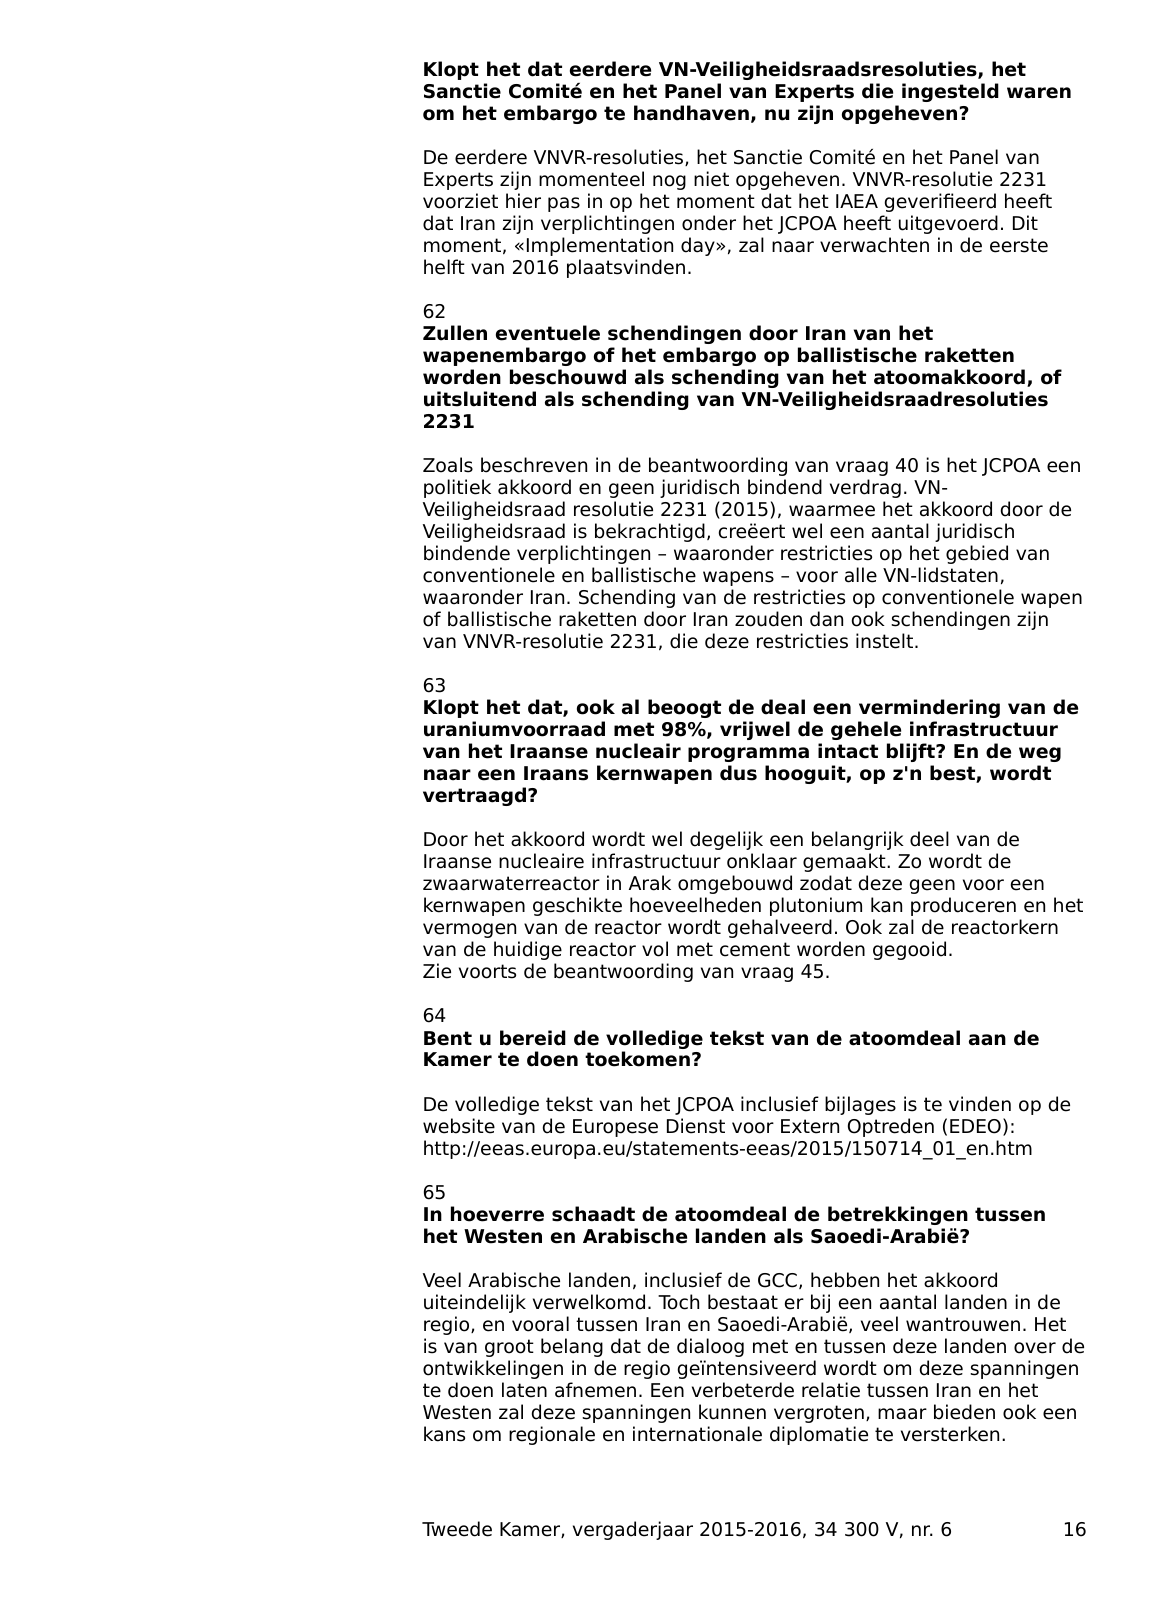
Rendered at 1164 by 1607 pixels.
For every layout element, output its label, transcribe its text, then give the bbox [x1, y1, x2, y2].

text 65 [422, 1182, 1087, 1204]
text Klopt het dat eerdere VN-Veiligheidsraadsresoluties, het Sanctie Comité en het Panel van Experts die ingesteld waren om het embargo te handhaven, nu zijn opgeheven? [422, 59, 1087, 125]
text Zie voorts de beantwoording van vraag 45. [422, 961, 1087, 983]
text In hoeverre schaadt de atoomdeal de betrekkingen tussen het Westen en Arabische landen als Saoedi-Arabië? [422, 1204, 1087, 1248]
text 62 [422, 301, 1087, 323]
text Veel Arabische landen, inclusief de GCC, hebben het akkoord uiteindelijk verwelkomd. Toch bestaat er bij een aantal landen in de regio, en vooral tussen Iran en Saoedi-Arabië, veel wantrouwen. Het is van groot belang dat de dialoog met en tussen deze landen over de ontwikkelingen in de regio geïntensiveerd wordt om deze spanningen te doen laten afnemen. Een verbeterde relatie tussen Iran en het Westen zal deze spanningen kunnen vergroten, maar bieden ook een kans om regionale en internationale diplomatie te versterken. [422, 1270, 1087, 1446]
text Klopt het dat, ook al beoogt de deal een vermindering van de uraniumvoorraad met 98%, vrijwel de gehele infrastructuur van het Iraanse nucleair programma intact blijft? En de weg naar een Iraans kernwapen dus hooguit, op z'n best, wordt vertraagd? [422, 697, 1087, 807]
text Bent u bereid de volledige tekst van de atoomdeal aan de Kamer te doen toekomen? [422, 1027, 1087, 1071]
text De volledige tekst van het JCPOA inclusief bijlages is te vinden op de website van de Europese Dienst voor Extern Optreden (EDEO): http://eeas.europa.eu/statements-eeas/2015/150714_01_en.htm [422, 1093, 1087, 1159]
text Door het akkoord wordt wel degelijk een belangrijk deel van de Iraanse nucleaire infrastructuur onklaar gemaakt. Zo wordt de zwaarwaterreactor in Arak omgebouwd zodat deze geen voor een kernwapen geschikte hoeveelheden plutonium kan produceren en het vermogen van de reactor wordt gehalveerd. Ook zal de reactorkern van de huidige reactor vol met cement worden gegooid. [422, 829, 1087, 961]
text Zullen eventuele schendingen door Iran van het wapenembargo of het embargo op ballistische raketten worden beschouwd als schending van het atoomakkoord, of uitsluitend als schending van VN-Veiligheidsraadresoluties 2231 [422, 323, 1087, 433]
text 64 [422, 1005, 1087, 1027]
text 63 [422, 675, 1087, 697]
text Zoals beschreven in de beantwoording van vraag 40 is het JCPOA een politiek akkoord en geen juridisch bindend verdrag. VN-Veiligheidsraad resolutie 2231 (2015), waarmee het akkoord door de Veiligheidsraad is bekrachtigd, creëert wel een aantal juridisch bindende verplichtingen – waaronder restricties op het gebied van conventionele en ballistische wapens – voor alle VN-lidstaten, waaronder Iran. Schending van de restricties op conventionele wapen of ballistische raketten door Iran zouden dan ook schendingen zijn van VNVR-resolutie 2231, die deze restricties instelt. [422, 455, 1087, 653]
text De eerdere VNVR-resoluties, het Sanctie Comité en het Panel van Experts zijn momenteel nog niet opgeheven. VNVR-resolutie 2231 voorziet hier pas in op het moment dat het IAEA geverifieerd heeft dat Iran zijn verplichtingen onder het JCPOA heeft uitgevoerd. Dit moment, «Implementation day», zal naar verwachten in de eerste helft van 2016 plaatsvinden. [422, 147, 1087, 279]
